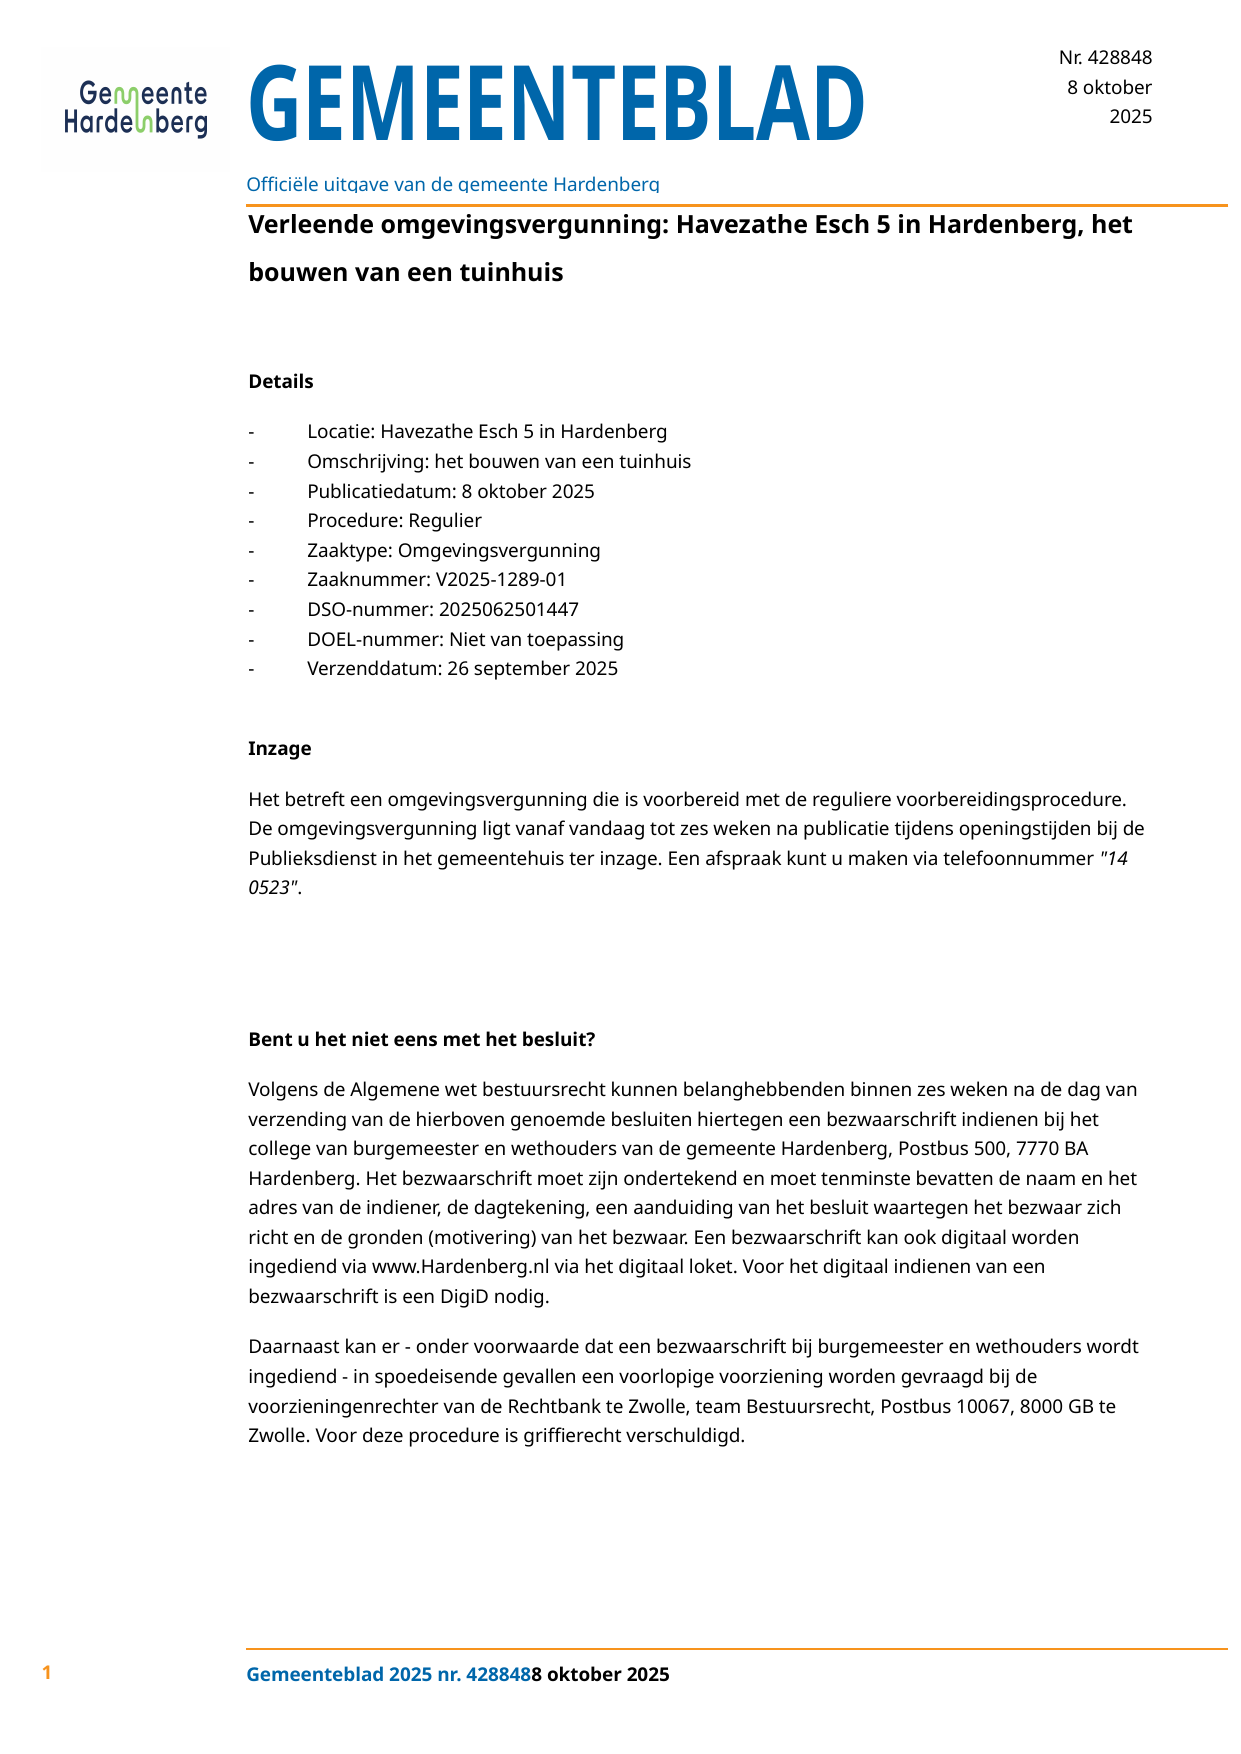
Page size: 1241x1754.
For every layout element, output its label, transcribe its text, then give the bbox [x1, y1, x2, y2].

list Zaaktype: Omgevingsvergunning [248, 537, 1152, 563]
text Daarnaast kan er - onder voorwaarde dat een bezwaarschrift bij burgemeester en wethouders wordt ingediend - in spoedeisende gevallen een voorlopige voorziening worden gevraagd bij de voorzieningenrechter van de Rechtbank te Zwolle, team Bestuursrecht, Postbus 10067, 8000 GB te Zwolle. Voor deze procedure is griffierecht verschuldigd. [248, 1334, 1152, 1448]
picture [41, 47, 231, 172]
text Verleende omgevingsvergunning: Havezathe Esch 5 in Hardenberg, het bouwen van een tuinhuis [248, 207, 1152, 288]
list Publicatiedatum: 8 oktober 2025 [248, 478, 1152, 504]
text Bent u het niet eens met het besluit? [248, 1026, 1152, 1052]
text Details [248, 368, 1152, 394]
list Procedure: Regulier [248, 507, 1152, 533]
list Zaaknummer: V2025-1289-01 [248, 567, 1152, 592]
text Het betreft een omgevingsvergunning die is voorbereid met de reguliere voorbereidingsprocedure. De omgevingsvergunning ligt vanaf vandaag tot zes weken na publicatie tijdens openingstijden bij de Publieksdienst in het gemeentehuis ter inzage. Een afspraak kunt u maken via telefoonnummer "14 0523". [248, 786, 1152, 900]
text Inzage [248, 735, 1152, 761]
list Omschrijving: het bouwen van een tuinhuis [248, 448, 1152, 474]
text Volgens de Algemene wet bestuursrecht kunnen belanghebbenden binnen zes weken na de dag van verzending van de hierboven genoemde besluiten hiertegen een bezwaarschrift indienen bij het college van burgemeester en wethouders van de gemeente Hardenberg, Postbus 500, 7770 BA Hardenberg. Het bezwaarschrift moet zijn ondertekend en moet tenminste bevatten de naam en het adres van de indiener, de dagtekening, een aanduiding van het besluit waartegen het bezwaar zich richt en de gronden (motivering) van het bezwaar. Een bezwaarschrift kan ook digitaal worden ingediend via www.Hardenberg.nl via het digitaal loket. Voor het digitaal indienen van een bezwaarschrift is een DigiD nodig. [248, 1076, 1152, 1309]
list Verzenddatum: 26 september 2025 [248, 655, 1152, 681]
list DSO-nummer: 2025062501447 [248, 596, 1152, 622]
list Locatie: Havezathe Esch 5 in Hardenberg [248, 419, 1152, 444]
list DOEL-nummer: Niet van toepassing [248, 626, 1152, 652]
